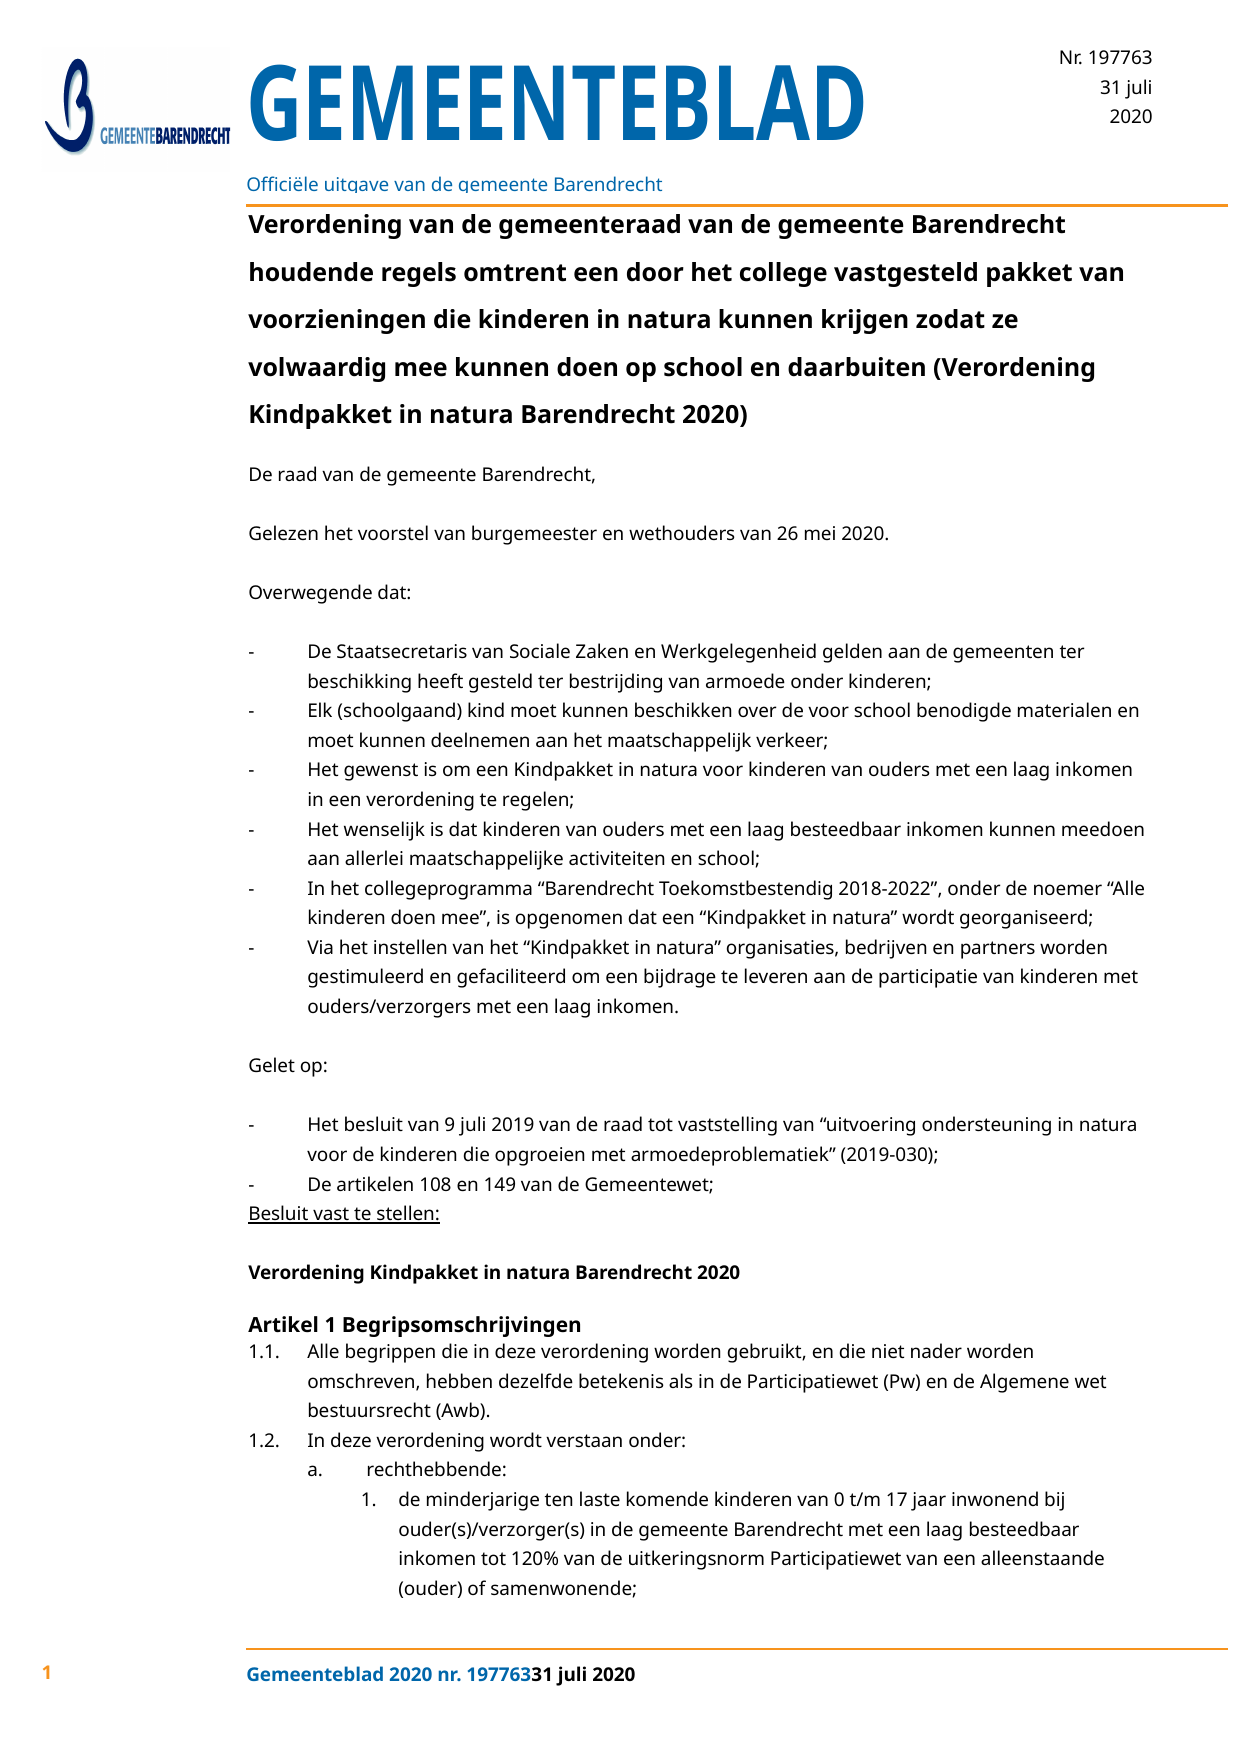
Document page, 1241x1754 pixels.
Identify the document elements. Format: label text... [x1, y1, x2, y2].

text Overwegende dat: [248, 579, 1152, 605]
list De Staatsecretaris van Sociale Zaken en Werkgelegenheid gelden aan de gemeenten ter beschikking heeft gesteld ter bestrijding van armoede onder kinderen; [248, 638, 1152, 693]
list In het collegeprogramma “Barendrecht Toekomstbestendig 2018-2022”, onder de noemer “Alle kinderen doen mee”, is opgenomen dat een “Kindpakket in natura” wordt georganiseerd; [248, 875, 1152, 930]
text Verordening van de gemeenteraad van de gemeente Barendrecht houdende regels omtrent een door het college vastgesteld pakket van voorzieningen die kinderen in natura kunnen krijgen zodat ze volwaardig mee kunnen doen op school en daarbuiten (Verordening Kindpakket in natura Barendrecht 2020) [248, 207, 1152, 431]
list de minderjarige ten laste komende kinderen van 0 t/m 17 jaar inwonend bij ouder(s)/verzorger(s) in de gemeente Barendrecht met een laag besteedbaar inkomen tot 120% van de uitkeringsnorm Participatiewet van een alleenstaande (ouder) of samenwonende; [361, 1486, 1152, 1601]
text Gelet op: [248, 1052, 1152, 1078]
list Het besluit van 9 juli 2019 van de raad tot vaststelling van “uitvoering ondersteuning in natura voor de kinderen die opgroeien met armoedeproblematiek” (2019-030); [248, 1112, 1152, 1167]
text Gelezen het voorstel van burgemeester en wethouders van 26 mei 2020. [248, 520, 1152, 546]
list rechthebbende: [307, 1457, 1152, 1482]
picture [41, 47, 231, 172]
list In deze verordening wordt verstaan onder: [248, 1427, 1152, 1453]
text De raad van de gemeente Barendrecht, [248, 461, 1152, 486]
text Verordening Kindpakket in natura Barendrecht 2020 [248, 1259, 1152, 1285]
list Via het instellen van het “Kindpakket in natura” organisaties, bedrijven en partners worden gestimuleerd en gefaciliteerd om een bijdrage te leveren aan de participatie van kinderen met ouders/verzorgers met een laag inkomen. [248, 934, 1152, 1019]
list Alle begrippen die in deze verordening worden gebruikt, en die niet nader worden omschreven, hebben dezelfde betekenis als in de Participatiewet (Pw) en de Algemene wet bestuursrecht (Awb). [248, 1338, 1152, 1423]
text Artikel 1 Begripsomschrijvingen [248, 1310, 1152, 1338]
list Het wenselijk is dat kinderen van ouders met een laag besteedbaar inkomen kunnen meedoen aan allerlei maatschappelijke activiteiten en school; [248, 816, 1152, 871]
list Het gewenst is om een Kindpakket in natura voor kinderen van ouders met een laag inkomen in een verordening te regelen; [248, 757, 1152, 812]
list Elk (schoolgaand) kind moet kunnen beschikken over de voor school benodigde materialen en moet kunnen deelnemen aan het maatschappelijk verkeer; [248, 697, 1152, 753]
text Besluit vast te stellen: [248, 1200, 1152, 1226]
list De artikelen 108 en 149 van de Gemeentewet; [248, 1171, 1152, 1196]
